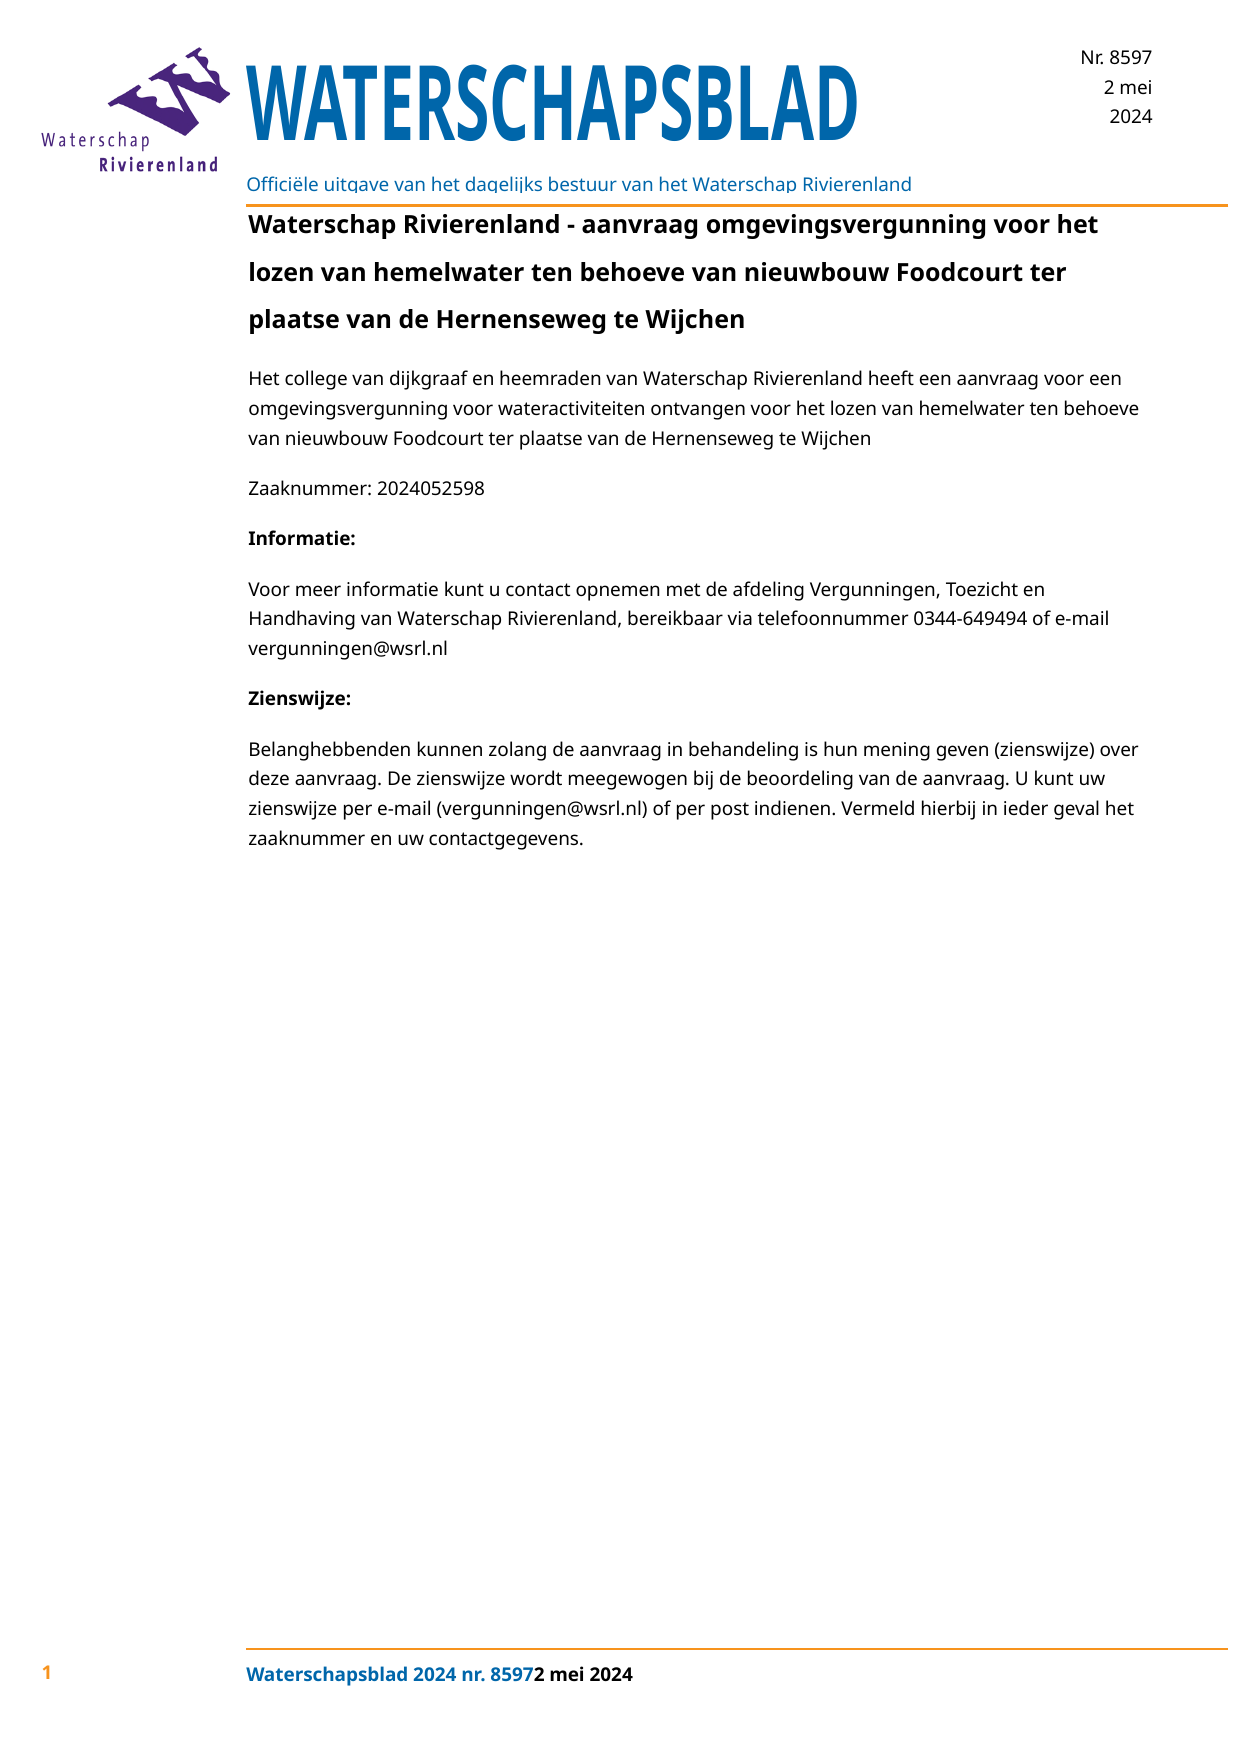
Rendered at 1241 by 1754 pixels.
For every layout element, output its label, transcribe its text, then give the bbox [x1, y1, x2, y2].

text Waterschap Rivierenland - aanvraag omgevingsvergunning voor het lozen van hemelwater ten behoeve van nieuwbouw Foodcourt ter plaatse van de Hernenseweg te Wijchen [248, 207, 1152, 336]
text Voor meer informatie kunt u contact opnemen met de afdeling Vergunningen, Toezicht en Handhaving van Waterschap Rivierenland, bereikbaar via telefoonnummer 0344-649494 of e-mail vergunningen@wsrl.nl [248, 576, 1152, 661]
text Zienswijze: [248, 686, 1152, 711]
text Belanghebbenden kunnen zolang de aanvraag in behandeling is hun mening geven (zienswijze) over deze aanvraag. De zienswijze wordt meegewogen bij de beoordeling van de aanvraag. U kunt uw zienswijze per e-mail (vergunningen@wsrl.nl) of per post indienen. Vermeld hierbij in ieder geval het zaaknummer en uw contactgegevens. [248, 736, 1152, 850]
text Zaaknummer: 2024052598 [248, 475, 1152, 501]
text Informatie: [248, 526, 1152, 551]
picture [41, 47, 231, 172]
text Het college van dijkgraaf en heemraden van Waterschap Rivierenland heeft een aanvraag voor een omgevingsvergunning voor wateractiviteiten ontvangen voor het lozen van hemelwater ten behoeve van nieuwbouw Foodcourt ter plaatse van de Hernenseweg te Wijchen [248, 366, 1152, 450]
